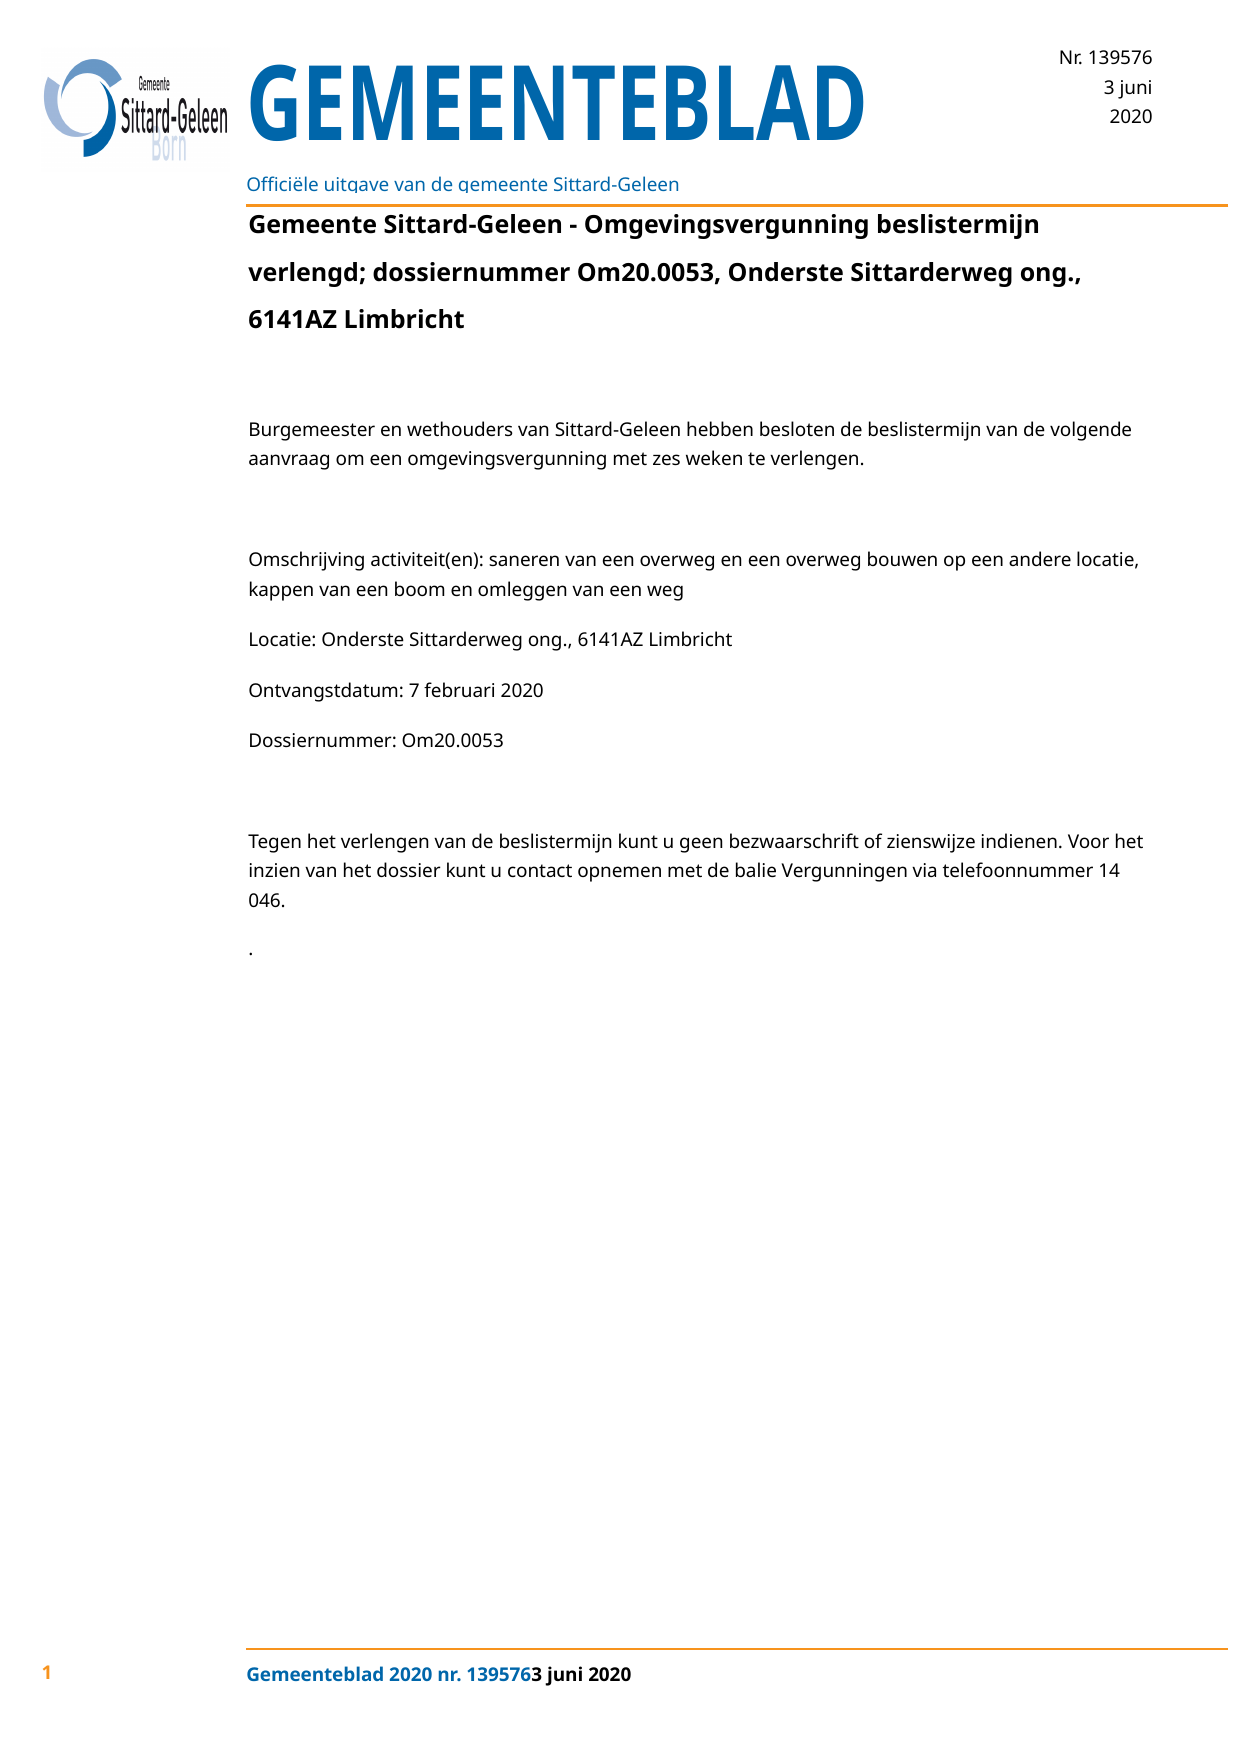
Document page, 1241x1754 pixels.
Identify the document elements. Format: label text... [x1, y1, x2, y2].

text Locatie: Onderste Sittarderweg ong., 6141AZ Limbricht [248, 626, 1152, 652]
text Tegen het verlengen van de beslistermijn kunt u geen bezwaarschrift of zienswijze indienen. Voor het inzien van het dossier kunt u contact opnemen met de balie Vergunningen via telefoonnummer 14 046. [248, 828, 1152, 913]
text Ontvangstdatum: 7 februari 2020 [248, 677, 1152, 702]
picture [41, 47, 231, 172]
text Dossiernummer: Om20.0053 [248, 727, 1152, 753]
text . [248, 935, 1152, 961]
text Omschrijving activiteit(en): saneren van een overweg en een overweg bouwen op een andere locatie, kappen van een boom en omleggen van een weg [248, 546, 1152, 602]
text Gemeente Sittard-Geleen - Omgevingsvergunning beslistermijn verlengd; dossiernummer Om20.0053, Onderste Sittarderweg ong., 6141AZ Limbricht [248, 207, 1152, 336]
text Burgemeester en wethouders van Sittard-Geleen hebben besloten de beslistermijn van de volgende aanvraag om een omgevingsvergunning met zes weken te verlengen. [248, 416, 1152, 471]
